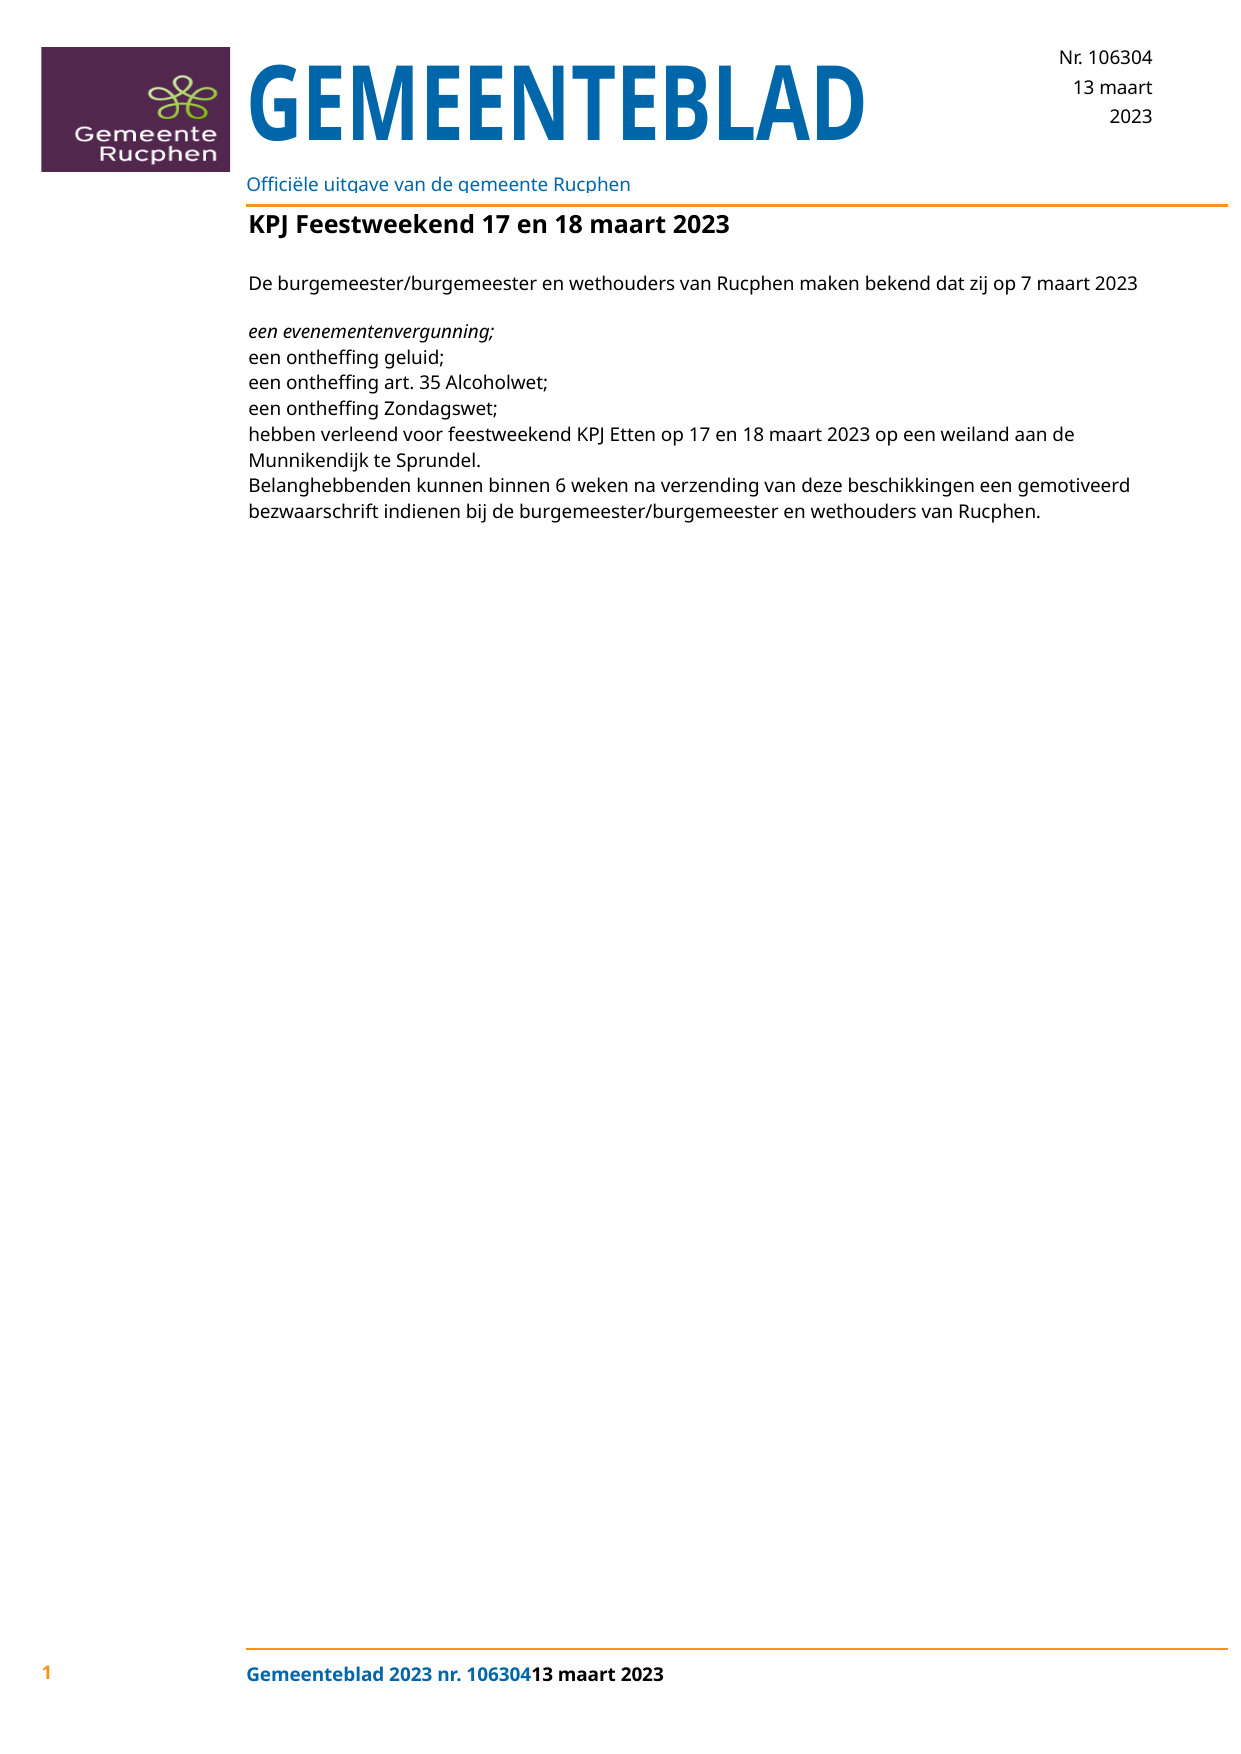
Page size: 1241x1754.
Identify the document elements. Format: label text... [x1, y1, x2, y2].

text een ontheffing Zondagswet; [248, 395, 1152, 421]
text een ontheffing geluid; [248, 344, 1152, 369]
text een evenementenvergunning; [248, 318, 1152, 344]
text KPJ Feestweekend 17 en 18 maart 2023 [248, 207, 1152, 241]
text hebben verleend voor feestweekend KPJ Etten op 17 en 18 maart 2023 op een weiland aan de Munnikendijk te Sprundel. [248, 421, 1152, 472]
text De burgemeester/burgemeester en wethouders van Rucphen maken bekend dat zij op 7 maart 2023 [248, 270, 1152, 296]
picture [41, 47, 231, 172]
text Belanghebbenden kunnen binnen 6 weken na verzending van deze beschikkingen een gemotiveerd bezwaarschrift indienen bij de burgemeester/burgemeester en wethouders van Rucphen. [248, 472, 1152, 524]
text een ontheffing art. 35 Alcoholwet; [248, 369, 1152, 395]
